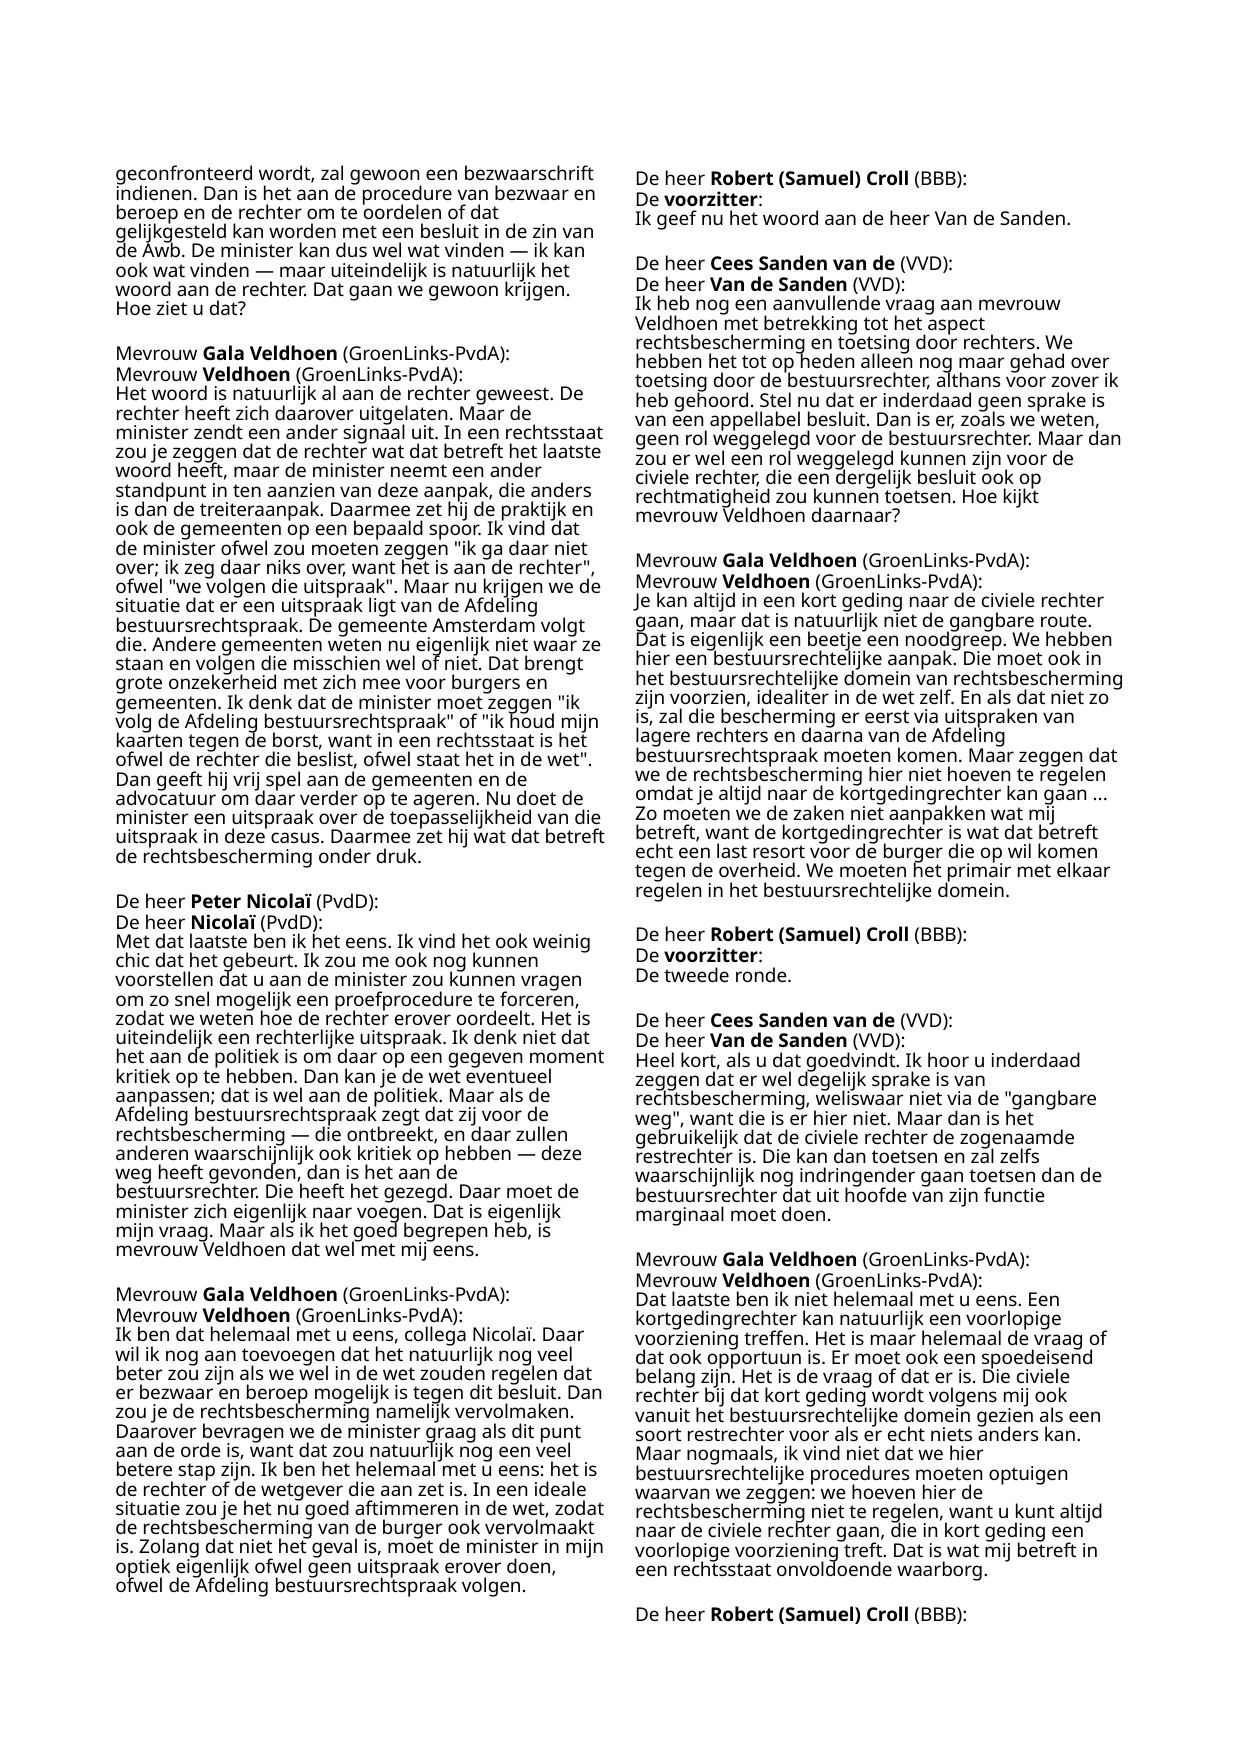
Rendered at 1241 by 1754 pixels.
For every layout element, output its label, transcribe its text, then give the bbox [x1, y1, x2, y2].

text Heel kort, als u dat goedvindt. Ik hoor u inderdaad zeggen dat er wel degelijk sprake is van rechtsbescherming, weliswaar niet via de "gangbare weg", want die is er hier niet. Maar dan is het gebruikelijk dat de civiele rechter de zogenaamde restrechter is. Die kan dan toetsen en zal zelfs waarschijnlijk nog indringender gaan toetsen dan de bestuursrechter dat uit hoofde van zijn functie marginaal moet doen. [635, 1052, 1125, 1225]
text De heer Van de Sanden (VVD): [635, 276, 1125, 295]
text Mevrouw Gala Veldhoen (GroenLinks-PvdA): [115, 1281, 605, 1307]
text Mevrouw Veldhoen (GroenLinks-PvdA): [115, 1307, 605, 1326]
text De heer Peter Nicolaï (PvdD): [115, 888, 605, 914]
text De heer Robert (Samuel) Croll (BBB): [635, 1601, 1125, 1627]
text Mevrouw Gala Veldhoen (GroenLinks-PvdA): [635, 547, 1125, 573]
text De heer Cees Sanden van de (VVD): [635, 250, 1125, 276]
text Met dat laatste ben ik het eens. Ik vind het ook weinig chic dat het gebeurt. Ik zou me ook nog kunnen voorstellen dat u aan de minister zou kunnen vragen om zo snel mogelijk een proefprocedure te forceren, zodat we weten hoe de rechter erover oordeelt. Het is uiteindelijk een rechterlijke uitspraak. Ik denk niet dat het aan de politiek is om daar op een gegeven moment kritiek op te hebben. Dan kan je de wet eventueel aanpassen; dat is wel aan de politiek. Maar als de Afdeling bestuursrechtspraak zegt dat zij voor de rechtsbescherming — die ontbreekt, en daar zullen anderen waarschijnlijk ook kritiek op hebben — deze weg heeft gevonden, dan is het aan de bestuursrechter. Die heeft het gezegd. Daar moet de minister zich eigenlijk naar voegen. Dat is eigenlijk mijn vraag. Maar als ik het goed begrepen heb, is mevrouw Veldhoen dat wel met mij eens. [115, 933, 605, 1261]
text De voorzitter: [635, 947, 1125, 967]
text Je kan altijd in een kort geding naar de civiele rechter gaan, maar dat is natuurlijk niet de gangbare route. Dat is eigenlijk een beetje een noodgreep. We hebben hier een bestuursrechtelijke aanpak. Die moet ook in het bestuursrechtelijke domein van rechtsbescherming zijn voorzien, idealiter in de wet zelf. En als dat niet zo is, zal die bescherming er eerst via uitspraken van lagere rechters en daarna van de Afdeling bestuursrechtspraak moeten komen. Maar zeggen dat we de rechtsbescherming hier niet hoeven te regelen omdat je altijd naar de kortgedingrechter kan gaan ... Zo moeten we de zaken niet aanpakken wat mij betreft, want de kortgedingrechter is wat dat betreft echt een last resort voor de burger die op wil komen tegen de overheid. We moeten het primair met elkaar regelen in het bestuursrechtelijke domein. [635, 592, 1125, 901]
text Mevrouw Veldhoen (GroenLinks-PvdA): [115, 366, 605, 385]
text Mevrouw Veldhoen (GroenLinks-PvdA): [635, 1272, 1125, 1291]
text De heer Robert (Samuel) Croll (BBB): [635, 165, 1125, 191]
text De voorzitter: [635, 191, 1125, 210]
text Ik ben dat helemaal met u eens, collega Nicolaï. Daar wil ik nog aan toevoegen dat het natuurlijk nog veel beter zou zijn als we wel in de wet zouden regelen dat er bezwaar en beroep mogelijk is tegen dit besluit. Dan zou je de rechtsbescherming namelijk vervolmaken. Daarover bevragen we de minister graag als dit punt aan de orde is, want dat zou natuurlijk nog een veel betere stap zijn. Ik ben het helemaal met u eens: het is de rechter of de wetgever die aan zet is. In een ideale situatie zou je het nu goed aftimmeren in de wet, zodat de rechtsbescherming van de burger ook vervolmaakt is. Zolang dat niet het geval is, moet de minister in mijn optiek eigenlijk ofwel geen uitspraak erover doen, ofwel de Afdeling bestuursrechtspraak volgen. [115, 1326, 605, 1596]
text Ik geef nu het woord aan de heer Van de Sanden. [635, 210, 1125, 229]
text Dat laatste ben ik niet helemaal met u eens. Een kortgedingrechter kan natuurlijk een voorlopige voorziening treffen. Het is maar helemaal de vraag of dat ook opportuun is. Er moet ook een spoedeisend belang zijn. Het is de vraag of dat er is. Die civiele rechter bij dat kort geding wordt volgens mij ook vanuit het bestuursrechtelijke domein gezien als een soort restrechter voor als er echt niets anders kan. Maar nogmaals, ik vind niet dat we hier bestuursrechtelijke procedures moeten optuigen waarvan we zeggen: we hoeven hier de rechtsbescherming niet te regelen, want u kunt altijd naar de civiele rechter gaan, die in kort geding een voorlopige voorziening treft. Dat is wat mij betreft in een rechtsstaat onvoldoende waarborg. [635, 1291, 1125, 1580]
text Mevrouw Gala Veldhoen (GroenLinks-PvdA): [635, 1246, 1125, 1272]
text De heer Robert (Samuel) Croll (BBB): [635, 922, 1125, 947]
text De heer Nicolaï (PvdD): [115, 914, 605, 933]
text Het woord is natuurlijk al aan de rechter geweest. De rechter heeft zich daarover uitgelaten. Maar de minister zendt een ander signaal uit. In een rechtsstaat zou je zeggen dat de rechter wat dat betreft het laatste woord heeft, maar de minister neemt een ander standpunt in ten aanzien van deze aanpak, die anders is dan de treiteraanpak. Daarmee zet hij de praktijk en ook de gemeenten op een bepaald spoor. Ik vind dat de minister ofwel zou moeten zeggen "ik ga daar niet over; ik zeg daar niks over, want het is aan de rechter", ofwel "we volgen die uitspraak". Maar nu krijgen we de situatie dat er een uitspraak ligt van de Afdeling bestuursrechtspraak. De gemeente Amsterdam volgt die. Andere gemeenten weten nu eigenlijk niet waar ze staan en volgen die misschien wel of niet. Dat brengt grote onzekerheid met zich mee voor burgers en gemeenten. Ik denk dat de minister moet zeggen "ik volg de Afdeling bestuursrechtspraak" of "ik houd mijn kaarten tegen de borst, want in een rechtsstaat is het ofwel de rechter die beslist, ofwel staat het in de wet". Dan geeft hij vrij spel aan de gemeenten en de advocatuur om daar verder op te ageren. Nu doet de minister een uitspraak over de toepasselijkheid van die uitspraak in deze casus. Daarmee zet hij wat dat betreft de rechtsbescherming onder druk. [115, 385, 605, 867]
text De tweede ronde. [635, 967, 1125, 986]
text Ik heb nog een aanvullende vraag aan mevrouw Veldhoen met betrekking tot het aspect rechtsbescherming en toetsing door rechters. We hebben het tot op heden alleen nog maar gehad over toetsing door de bestuursrechter, althans voor zover ik heb gehoord. Stel nu dat er inderdaad geen sprake is van een appellabel besluit. Dan is er, zoals we weten, geen rol weggelegd voor de bestuursrechter. Maar dan zou er wel een rol weggelegd kunnen zijn voor de civiele rechter, die een dergelijk besluit ook op rechtmatigheid zou kunnen toetsen. Hoe kijkt mevrouw Veldhoen daarnaar? [635, 295, 1125, 527]
text De heer Cees Sanden van de (VVD): [635, 1007, 1125, 1032]
text Mevrouw Gala Veldhoen (GroenLinks-PvdA): [115, 340, 605, 366]
text De heer Van de Sanden (VVD): [635, 1032, 1125, 1052]
text Mevrouw Veldhoen (GroenLinks-PvdA): [635, 573, 1125, 592]
text geconfronteerd wordt, zal gewoon een bezwaarschrift indienen. Dan is het aan de procedure van bezwaar en beroep en de rechter om te oordelen of dat gelijkgesteld kan worden met een besluit in de zin van de Awb. De minister kan dus wel wat vinden — ik kan ook wat vinden — maar uiteindelijk is natuurlijk het woord aan de rechter. Dat gaan we gewoon krijgen. Hoe ziet u dat? [115, 165, 605, 319]
